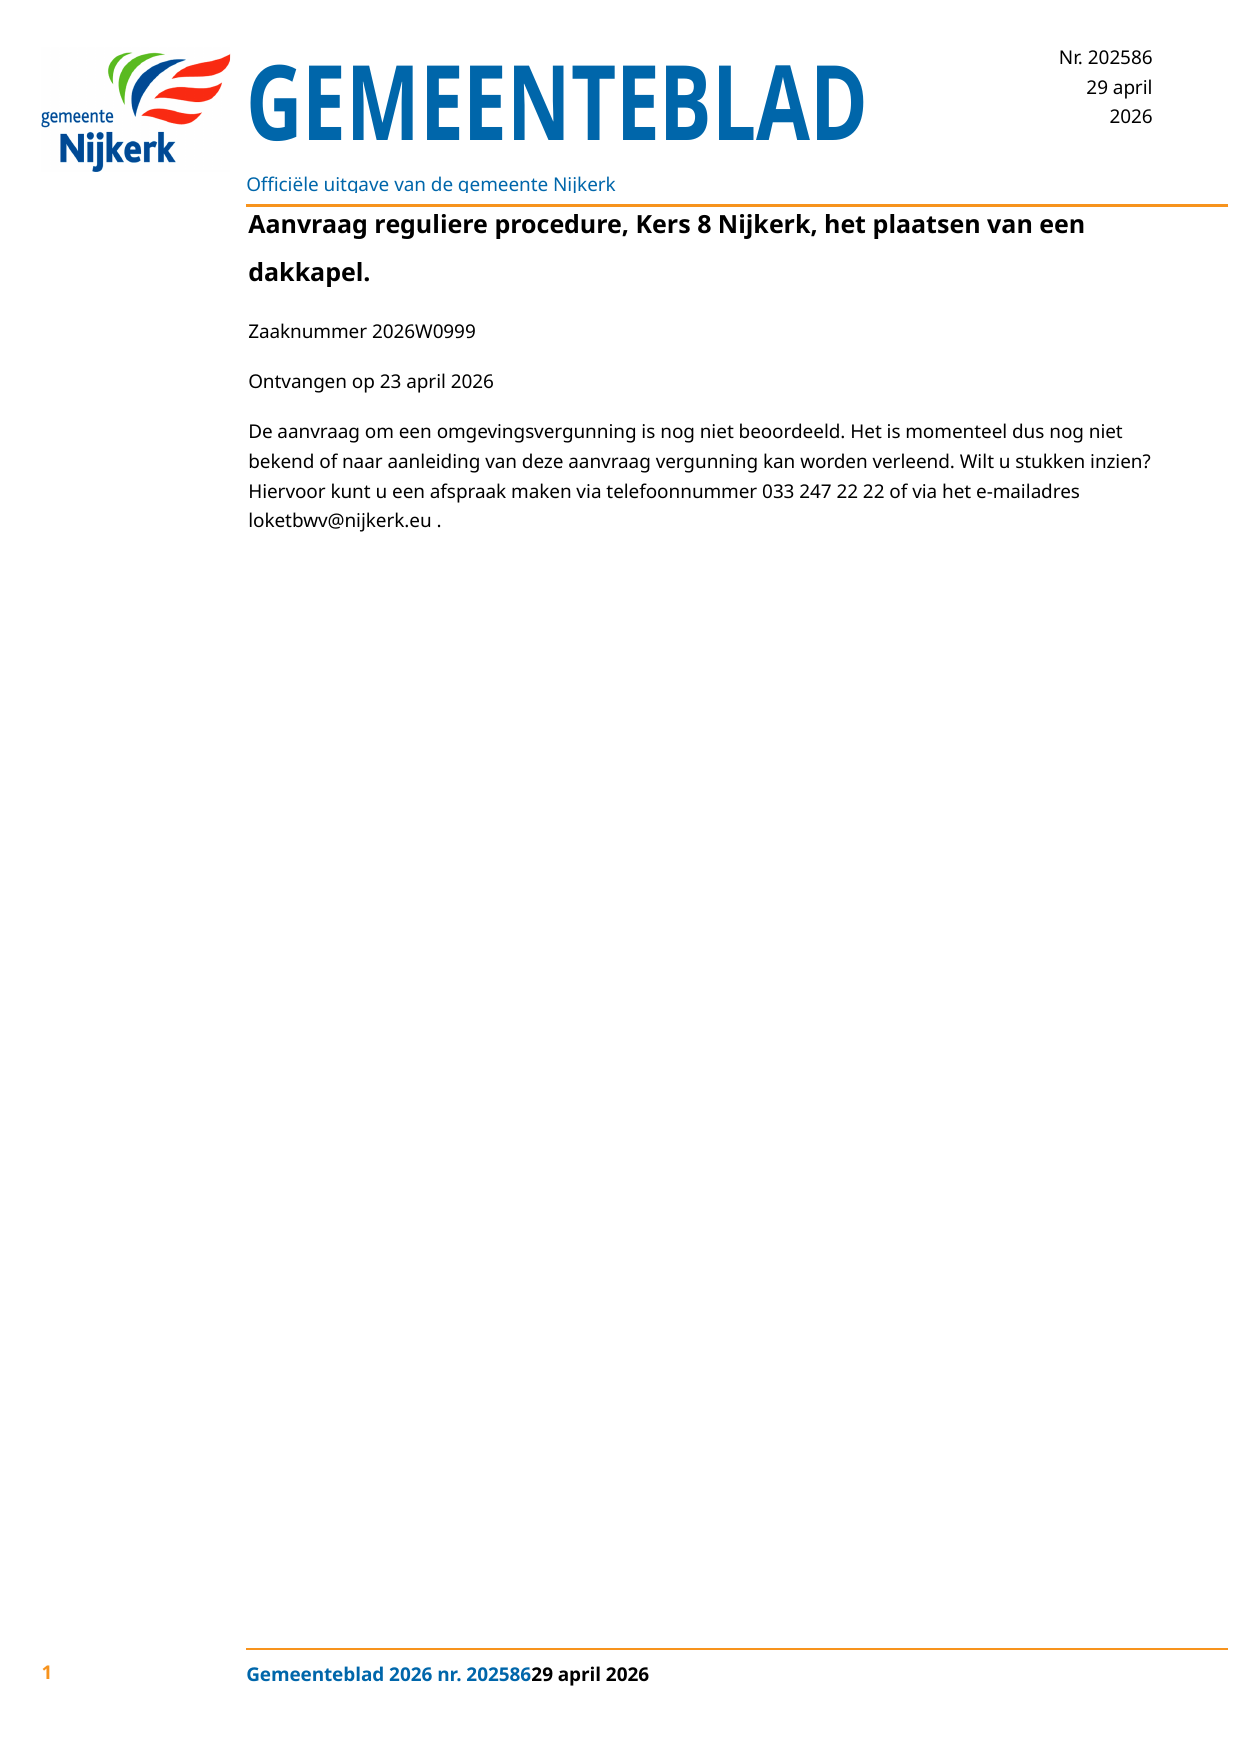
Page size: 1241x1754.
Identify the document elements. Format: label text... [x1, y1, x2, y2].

text Zaaknummer 2026W0999 [248, 318, 1152, 344]
text Aanvraag reguliere procedure, Kers 8 Nijkerk, het plaatsen van een dakkapel. [248, 207, 1152, 288]
picture [41, 47, 231, 172]
text De aanvraag om een omgevingsvergunning is nog niet beoordeeld. Het is momenteel dus nog niet bekend of naar aanleiding van deze aanvraag vergunning kan worden verleend. Wilt u stukken inzien? Hiervoor kunt u een afspraak maken via telefoonnummer 033 247 22 22 of via het e-mailadres loketbwv@nijkerk.eu . [248, 419, 1152, 533]
text Ontvangen op 23 april 2026 [248, 368, 1152, 394]
